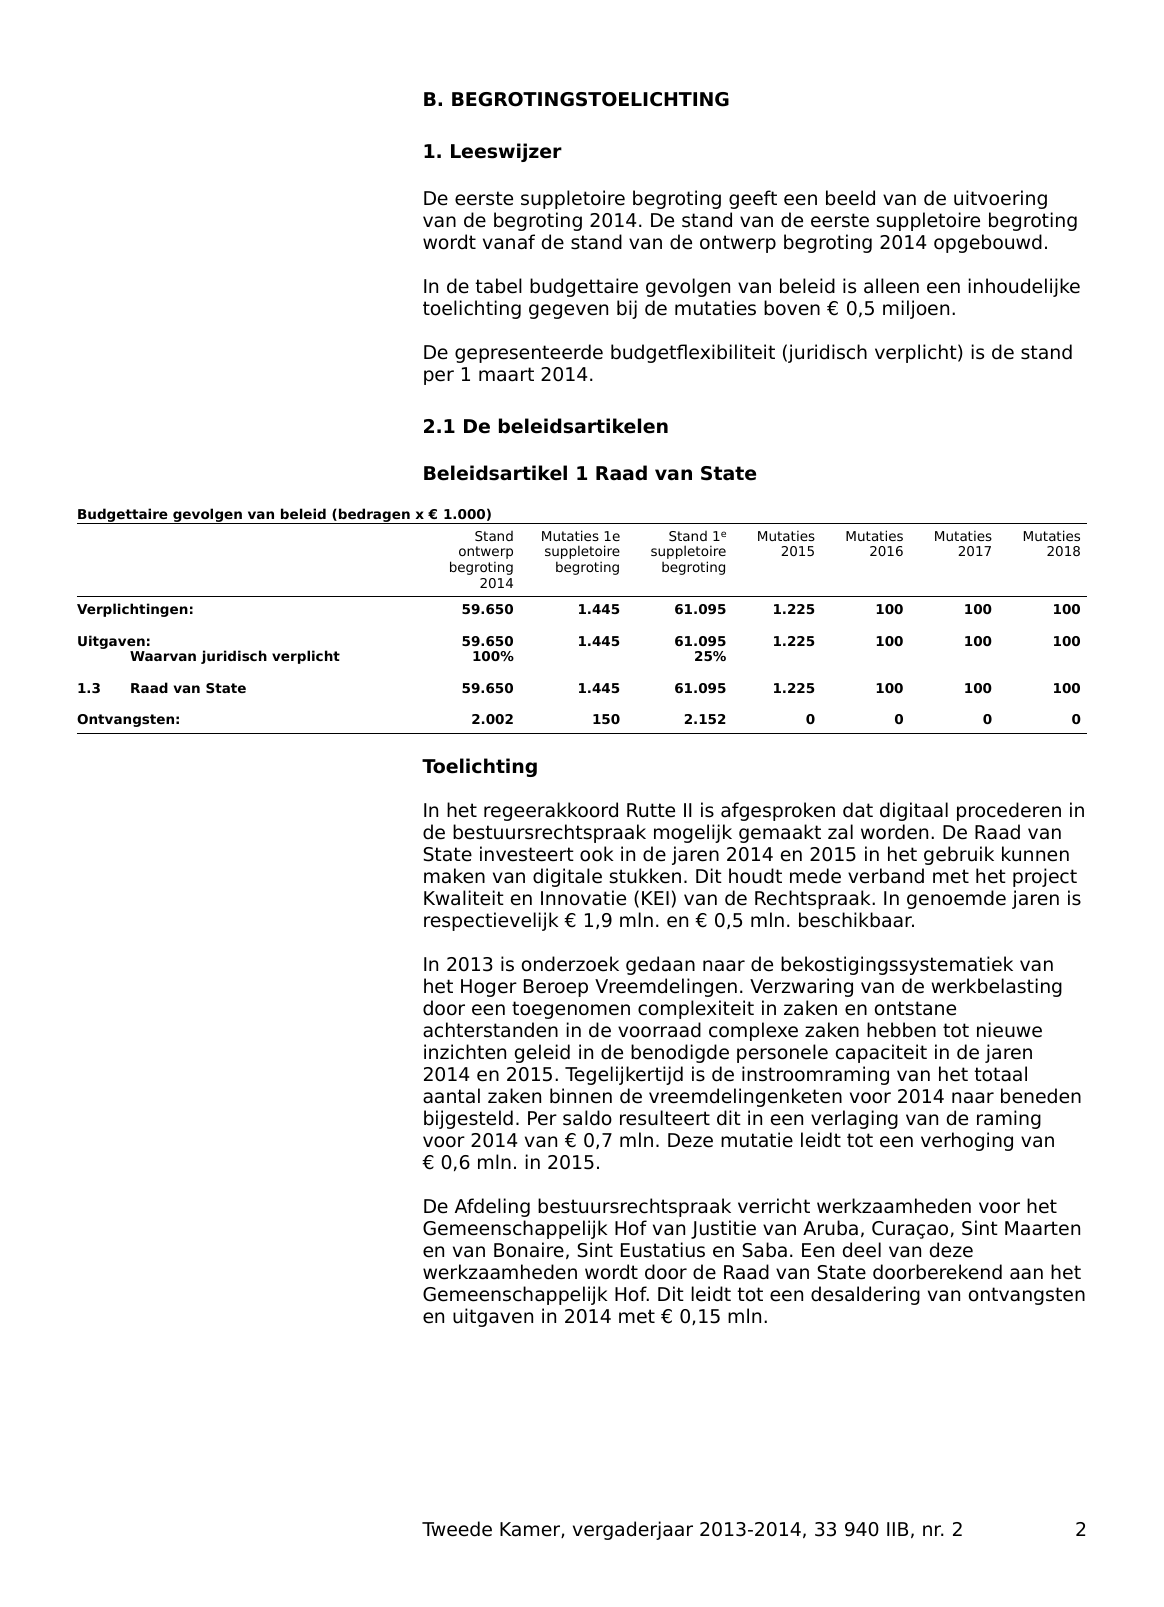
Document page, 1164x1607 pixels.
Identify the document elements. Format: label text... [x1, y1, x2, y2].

table_cell 1.225 [732, 633, 821, 649]
table_cell 1.445 [520, 681, 626, 696]
table_cell [732, 665, 821, 681]
table_cell [998, 649, 1087, 665]
table_cell 100 [821, 681, 909, 696]
table_cell [626, 696, 732, 712]
table_cell [77, 649, 124, 665]
table_cell Verplichtingen: [77, 597, 413, 618]
table_cell 1.225 [732, 597, 821, 618]
table_cell 100 [909, 633, 998, 649]
table_cell Mutaties 2016 [821, 524, 909, 596]
text De Afdeling bestuursrechtspraak verricht werkzaamheden voor het Gemeenschappelijk Hof van Justitie van Aruba, Curaçao, Sint Maarten en van Bonaire, Sint Eustatius en Saba. Een deel van deze werkzaamheden wordt door de Raad van State doorberekend aan het Gemeenschappelijk Hof. Dit leidt tot een desaldering van ontvangsten en uitgaven in 2014 met € 0,15 mln. [422, 1196, 1087, 1328]
table_cell [77, 696, 124, 712]
subtitle Toelichting [422, 756, 1087, 778]
table_cell 100 [821, 633, 909, 649]
text De gepresenteerde budgetflexibiliteit (juridisch verplicht) is de stand per 1 maart 2014. [422, 342, 1087, 386]
text In 2013 is onderzoek gedaan naar de bekostigingssystematiek van het Hoger Beroep Vreemdelingen. Verzwaring van de werkbelasting door een toegenomen complexiteit in zaken en ontstane achterstanden in de voorraad complexe zaken hebben tot nieuwe inzichten geleid in de benodigde personele capaciteit in de jaren 2014 en 2015. Tegelijkertijd is de instroomraming van het totaal aantal zaken binnen de vreemdelingenketen voor 2014 naar beneden bijgesteld. Per saldo resulteert dit in een verlaging van de raming voor 2014 van € 0,7 mln. Deze mutatie leidt tot een verhoging van € 0,6 mln. in 2015. [422, 954, 1087, 1174]
table_cell [520, 665, 626, 681]
table_cell 0 [821, 712, 909, 732]
table_cell 59.650 [413, 597, 519, 618]
table_cell 2.002 [413, 712, 519, 732]
table_cell [413, 618, 519, 633]
table_cell [909, 649, 998, 665]
table_cell 59.650 [413, 681, 519, 696]
subtitle Beleidsartikel 1 Raad van State [422, 463, 1087, 485]
table_cell [821, 696, 909, 712]
table_cell [732, 696, 821, 712]
table_cell Mutaties 1e suppletoire begroting [520, 524, 626, 596]
table_cell [821, 665, 909, 681]
table_cell [909, 618, 998, 633]
table_cell 100 [821, 597, 909, 618]
table_cell 61.095 [626, 681, 732, 696]
table_cell [124, 665, 413, 681]
table_cell [77, 665, 124, 681]
table_cell [909, 665, 998, 681]
table_cell 61.095 [626, 633, 732, 649]
table_cell 0 [732, 712, 821, 732]
table_cell [124, 524, 413, 596]
text De eerste suppletoire begroting geeft een beeld van de uitvoering van de begroting 2014. De stand van de eerste suppletoire begroting wordt vanaf de stand van de ontwerp begroting 2014 opgebouwd. [422, 188, 1087, 254]
table_cell [413, 665, 519, 681]
table_cell [998, 618, 1087, 633]
table_cell [413, 696, 519, 712]
table_cell Waarvan juridisch verplicht [124, 649, 413, 665]
table_cell [998, 696, 1087, 712]
subtitle 2.1 De beleidsartikelen [422, 416, 1087, 438]
table_cell 1.3 [77, 681, 124, 696]
table_cell 59.650 [413, 633, 519, 649]
table_cell 0 [998, 712, 1087, 732]
subtitle 1. Leeswijzer [422, 141, 1087, 163]
table_cell [998, 665, 1087, 681]
table_cell 100 [909, 597, 998, 618]
table_cell [124, 696, 413, 712]
table_cell 1.225 [732, 681, 821, 696]
table_cell 100 [998, 681, 1087, 696]
table_cell [909, 696, 998, 712]
table_cell Mutaties 2018 [998, 524, 1087, 596]
table_cell 1.445 [520, 633, 626, 649]
table_cell [821, 649, 909, 665]
table_cell [77, 618, 124, 633]
table_cell Mutaties 2017 [909, 524, 998, 596]
table_cell 2.152 [626, 712, 732, 732]
table_cell 1.445 [520, 597, 626, 618]
table_cell [732, 618, 821, 633]
table_cell 61.095 [626, 597, 732, 618]
table_cell Stand ontwerp begroting 2014 [413, 524, 519, 596]
table_header Budgettaire gevolgen van beleid (bedragen x € 1.000) [77, 507, 1087, 523]
table_cell 100 [998, 633, 1087, 649]
text In de tabel budgettaire gevolgen van beleid is alleen een inhoudelijke toelichting gegeven bij de mutaties boven € 0,5 miljoen. [422, 276, 1087, 320]
table_cell 25% [626, 649, 732, 665]
table_cell Uitgaven: [77, 633, 413, 649]
table_cell [821, 618, 909, 633]
table_cell 100 [909, 681, 998, 696]
table_cell 100 [998, 597, 1087, 618]
text In het regeerakkoord Rutte II is afgesproken dat digitaal procederen in de bestuursrechtspraak mogelijk gemaakt zal worden. De Raad van State investeert ook in de jaren 2014 en 2015 in het gebruik kunnen maken van digitale stukken. Dit houdt mede verband met het project Kwaliteit en Innovatie (KEI) van de Rechtspraak. In genoemde jaren is respectievelijk € 1,9 mln. en € 0,5 mln. beschikbaar. [422, 800, 1087, 932]
table_cell [520, 618, 626, 633]
table_cell [626, 618, 732, 633]
table_cell [626, 665, 732, 681]
subtitle B. BEGROTINGSTOELICHTING [422, 89, 1087, 111]
table_cell Stand 1e suppletoire begroting [626, 524, 732, 596]
table_cell Ontvangsten: [77, 712, 413, 732]
table_cell [77, 524, 124, 596]
table_cell 100% [413, 649, 519, 665]
table_cell 0 [909, 712, 998, 732]
table_cell 150 [520, 712, 626, 732]
table_cell [520, 649, 626, 665]
table_cell [124, 618, 413, 633]
table_cell [732, 649, 821, 665]
table_cell [520, 696, 626, 712]
table_cell Mutaties 2015 [732, 524, 821, 596]
table_cell Raad van State [124, 681, 413, 696]
